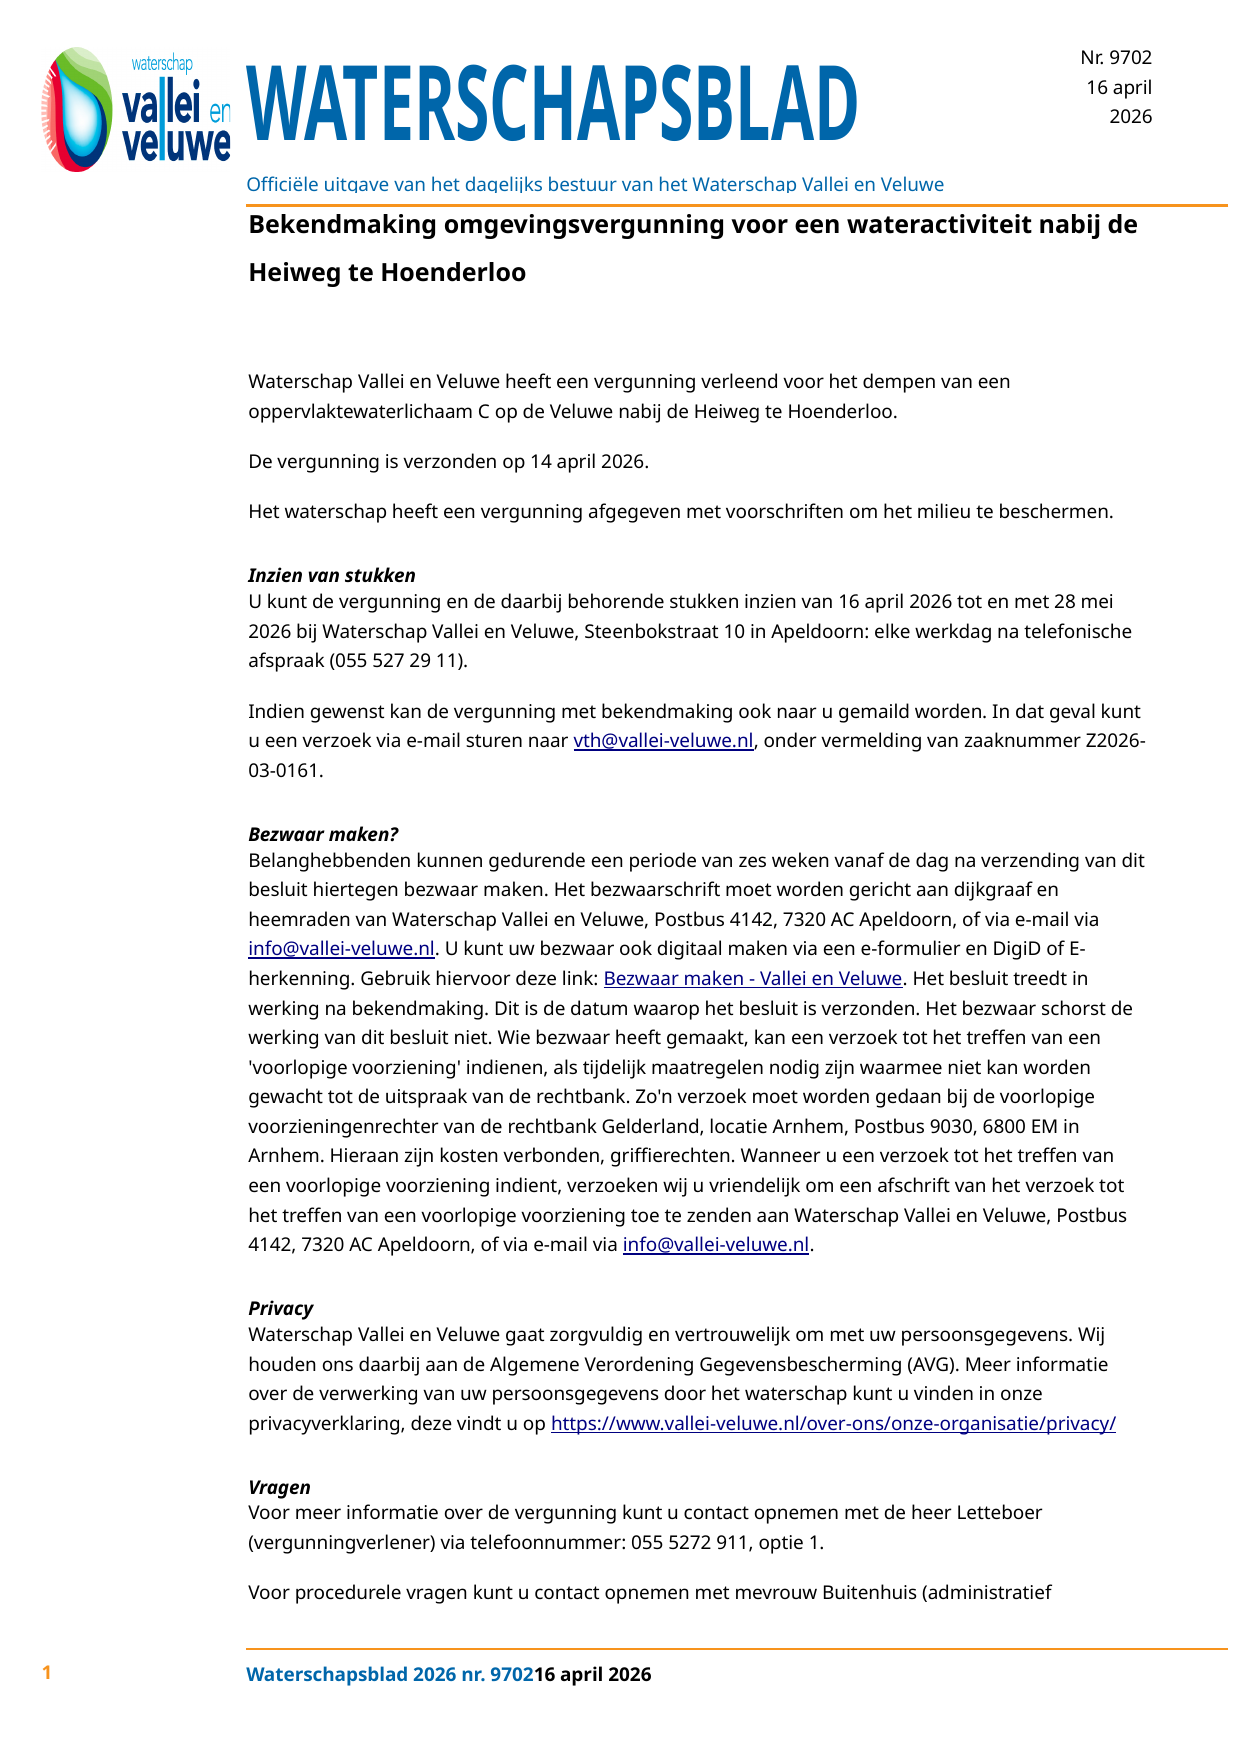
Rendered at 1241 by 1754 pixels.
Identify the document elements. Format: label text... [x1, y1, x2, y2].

text Het waterschap heeft een vergunning afgegeven met voorschriften om het milieu te beschermen. [248, 499, 1152, 524]
text Indien gewenst kan de vergunning met bekendmaking ook naar u gemaild worden. In dat geval kunt u een verzoek via e-mail sturen naar vth@vallei-veluwe.nl, onder vermelding van zaaknummer Z2026-03-0161. [248, 698, 1152, 783]
text Inzien van stukken [248, 563, 1152, 588]
text U kunt de vergunning en de daarbij behorende stukken inzien van 16 april 2026 tot en met 28 mei 2026 bij Waterschap Vallei en Veluwe, Steenbokstraat 10 in Apeldoorn: elke werkdag na telefonische afspraak (055 527 29 11). [248, 588, 1152, 673]
text Vragen [248, 1474, 1152, 1499]
text Waterschap Vallei en Veluwe heeft een vergunning verleend voor het dempen van een oppervlaktewaterlichaam C op de Veluwe nabij de Heiweg te Hoenderloo. [248, 368, 1152, 424]
text Bekendmaking omgevingsvergunning voor een wateractiviteit nabij de Heiweg te Hoenderloo [248, 207, 1152, 288]
text Bezwaar maken? [248, 821, 1152, 847]
picture [41, 47, 231, 172]
text Voor procedurele vragen kunt u contact opnemen met mevrouw Buitenhuis (administratief [248, 1579, 1152, 1605]
text Voor meer informatie over de vergunning kunt u contact opnemen met de heer Letteboer (vergunningverlener) via telefoonnummer: 055 5272 911, optie 1. [248, 1499, 1152, 1555]
text De vergunning is verzonden op 14 april 2026. [248, 448, 1152, 474]
text Belanghebbenden kunnen gedurende een periode van zes weken vanaf de dag na verzending van dit besluit hiertegen bezwaar maken. Het bezwaarschrift moet worden gericht aan dijkgraaf en heemraden van Waterschap Vallei en Veluwe, Postbus 4142, 7320 AC Apeldoorn, of via e-mail via info@vallei-veluwe.nl. U kunt uw bezwaar ook digitaal maken via een e-formulier en DigiD of E-herkenning. Gebruik hiervoor deze link: Bezwaar maken - Vallei en Veluwe. Het besluit treedt in werking na bekendmaking. Dit is de datum waarop het besluit is verzonden. Het bezwaar schorst de werking van dit besluit niet. Wie bezwaar heeft gemaakt, kan een verzoek tot het treffen van een 'voorlopige voorziening' indienen, als tijdelijk maatregelen nodig zijn waarmee niet kan worden gewacht tot de uitspraak van de rechtbank. Zo'n verzoek moet worden gedaan bij de voorlopige voorzieningenrechter van de rechtbank Gelderland, locatie Arnhem, Postbus 9030, 6800 EM in Arnhem. Hieraan zijn kosten verbonden, griffierechten. Wanneer u een verzoek tot het treffen van een voorlopige voorziening indient, verzoeken wij u vriendelijk om een afschrift van het verzoek tot het treffen van een voorlopige voorziening toe te zenden aan Waterschap Vallei en Veluwe, Postbus 4142, 7320 AC Apeldoorn, of via e-mail via info@vallei-veluwe.nl. [248, 847, 1152, 1257]
text Waterschap Vallei en Veluwe gaat zorgvuldig en vertrouwelijk om met uw persoonsgegevens. Wij houden ons daarbij aan de Algemene Verordening Gegevensbescherming (AVG). Meer informatie over de verwerking van uw persoonsgegevens door het waterschap kunt u vinden in onze privacyverklaring, deze vindt u op https://www.vallei-veluwe.nl/over-ons/onze-organisatie/privacy/ [248, 1321, 1152, 1436]
text Privacy [248, 1295, 1152, 1321]
